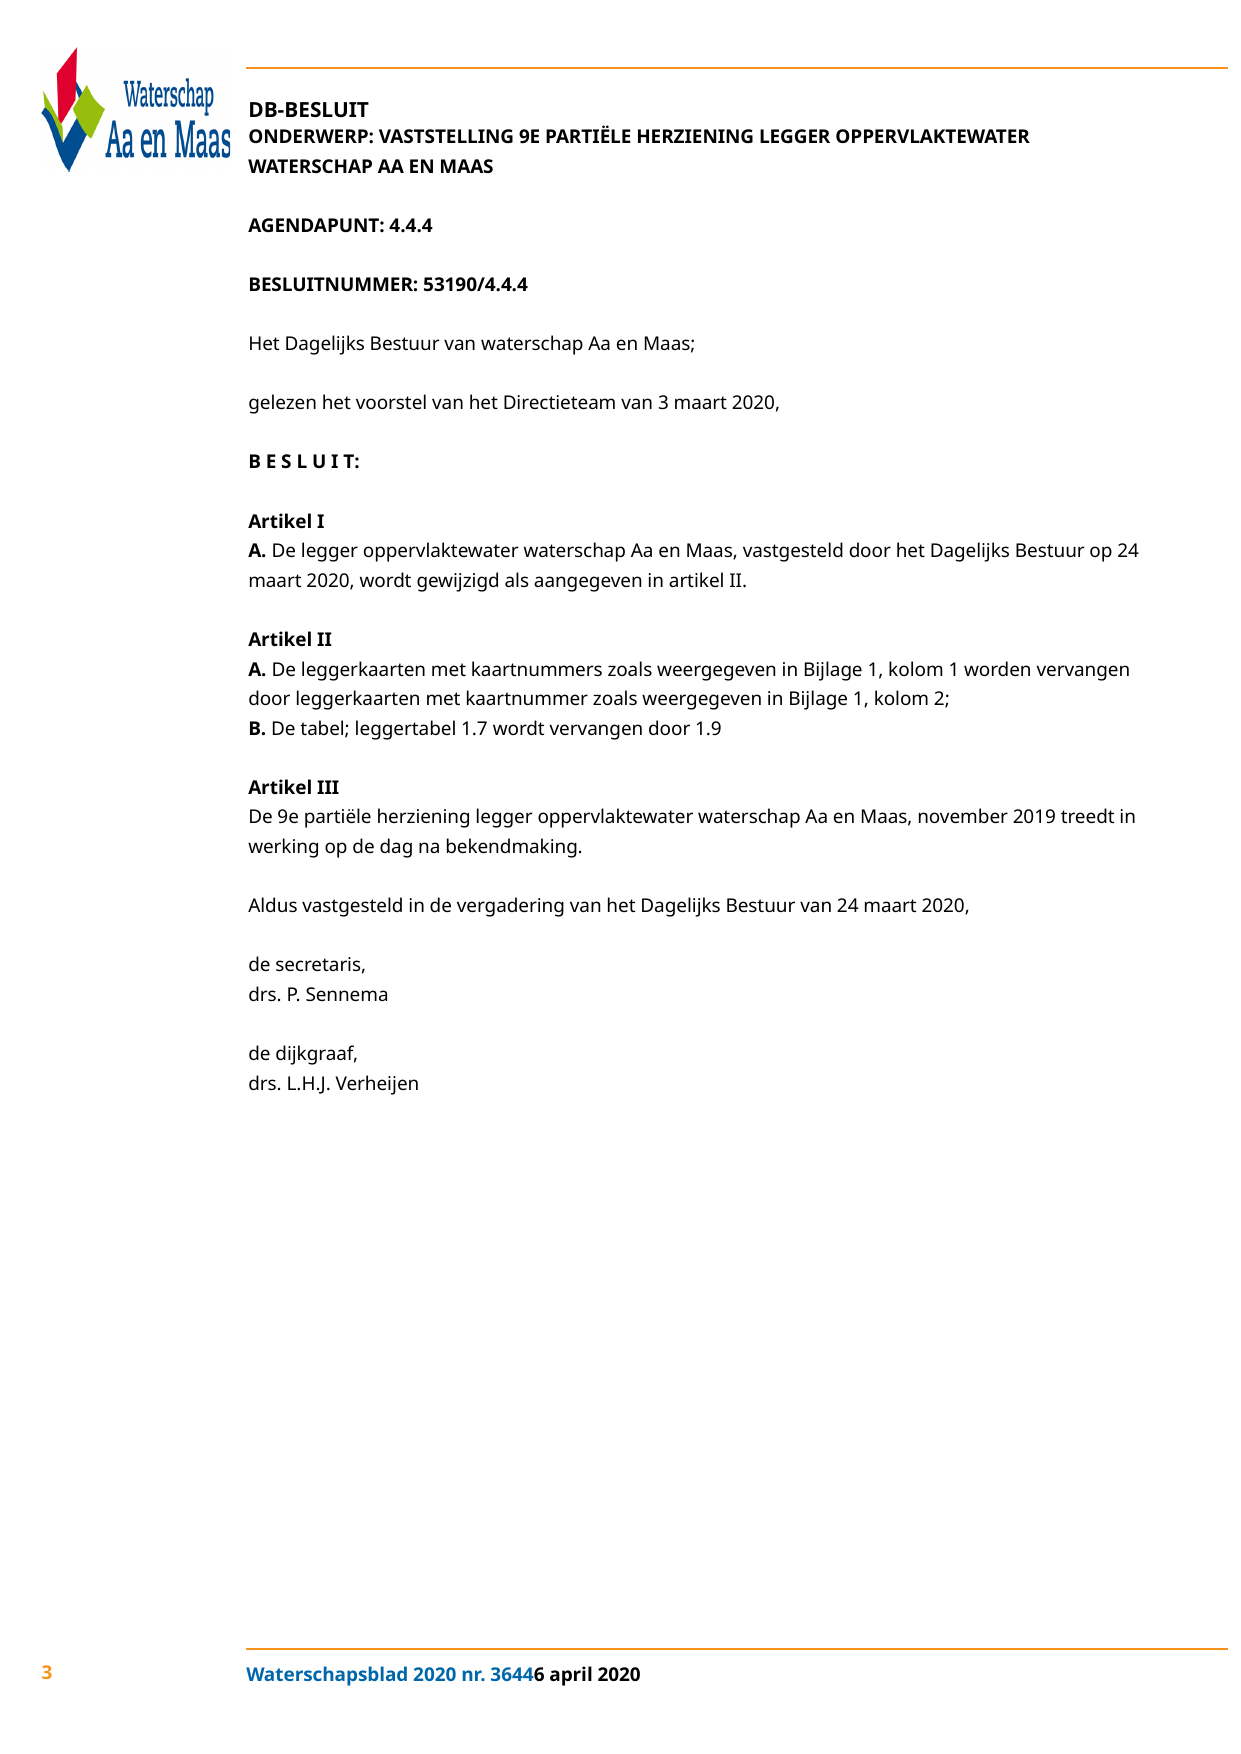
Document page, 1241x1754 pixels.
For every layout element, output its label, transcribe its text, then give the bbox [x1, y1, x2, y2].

text AGENDAPUNT: 4.4.4 [248, 212, 1152, 238]
text gelezen het voorstel van het Directieteam van 3 maart 2020, [248, 389, 1152, 415]
text Artikel III [248, 774, 1152, 800]
text DB-BESLUIT [248, 95, 1152, 123]
text A. De legger oppervlaktewater waterschap Aa en Maas, vastgesteld door het Dagelijks Bestuur op 24 maart 2020, wordt gewijzigd als aangegeven in artikel II. [248, 537, 1152, 593]
picture [41, 47, 231, 172]
text Het Dagelijks Bestuur van waterschap Aa en Maas; [248, 330, 1152, 356]
text Artikel II [248, 626, 1152, 652]
text Artikel I [248, 508, 1152, 534]
text B E S L U I T: [248, 449, 1152, 474]
text ONDERWERP: VASTSTELLING 9E PARTIËLE HERZIENING LEGGER OPPERVLAKTEWATER WATERSCHAP AA EN MAAS [248, 123, 1152, 179]
text BESLUITNUMMER: 53190/4.4.4 [248, 271, 1152, 297]
text drs. P. Sennema [248, 981, 1152, 1007]
text de secretaris, [248, 952, 1152, 977]
text A. De leggerkaarten met kaartnummers zoals weergegeven in Bijlage 1, kolom 1 worden vervangen door leggerkaarten met kaartnummer zoals weergegeven in Bijlage 1, kolom 2; [248, 656, 1152, 711]
text drs. L.H.J. Verheijen [248, 1070, 1152, 1096]
text Aldus vastgesteld in de vergadering van het Dagelijks Bestuur van 24 maart 2020, [248, 892, 1152, 918]
text de dijkgraaf, [248, 1040, 1152, 1066]
text De 9e partiële herziening legger oppervlaktewater waterschap Aa en Maas, november 2019 treedt in werking op de dag na bekendmaking. [248, 804, 1152, 859]
text B. De tabel; leggertabel 1.7 wordt vervangen door 1.9 [248, 715, 1152, 741]
